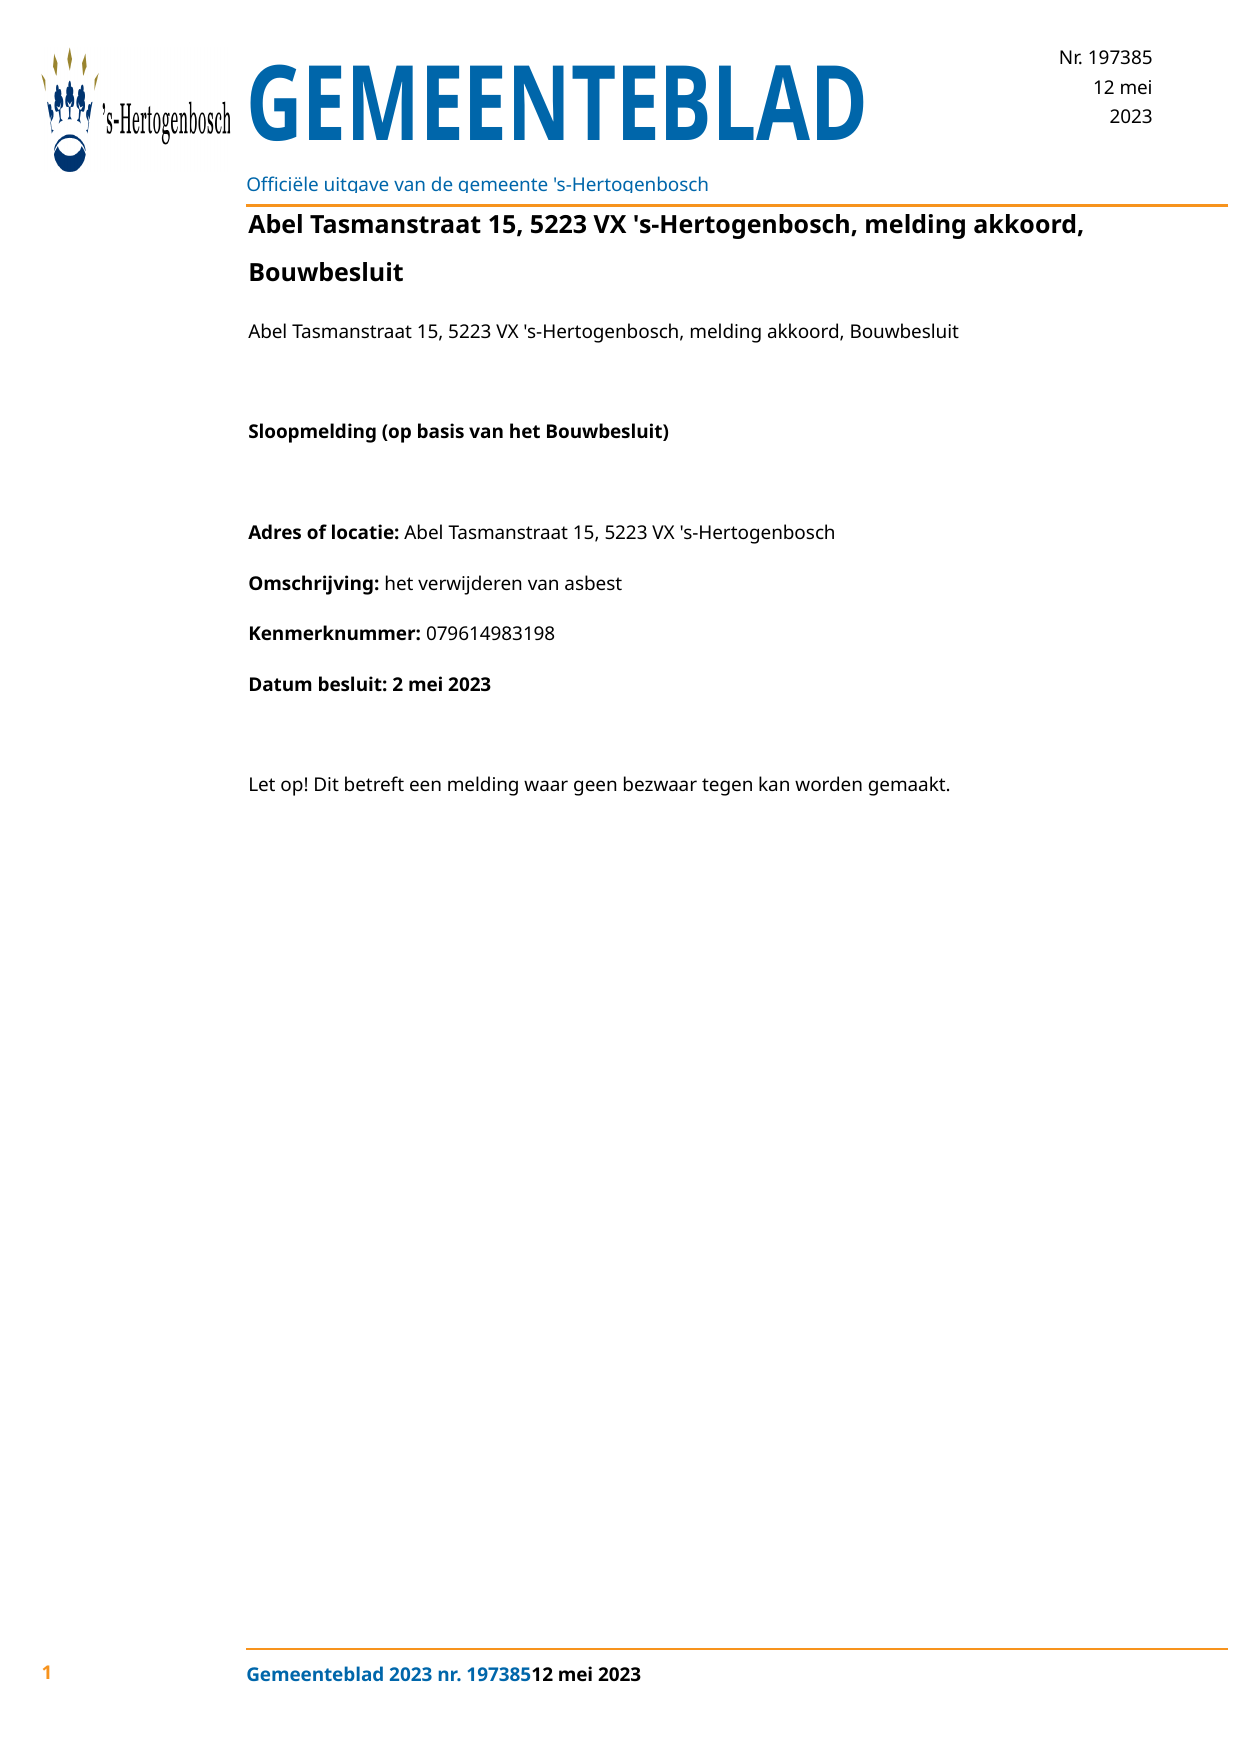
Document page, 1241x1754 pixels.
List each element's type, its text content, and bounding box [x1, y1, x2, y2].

text Abel Tasmanstraat 15, 5223 VX 's-Hertogenbosch, melding akkoord, Bouwbesluit [248, 207, 1152, 288]
picture [41, 47, 231, 172]
text Sloopmelding (op basis van het Bouwbesluit) [248, 419, 1152, 444]
text Datum besluit: 2 mei 2023 [248, 671, 1152, 697]
text Abel Tasmanstraat 15, 5223 VX 's-Hertogenbosch, melding akkoord, Bouwbesluit [248, 318, 1152, 344]
text Adres of locatie: Abel Tasmanstraat 15, 5223 VX 's-Hertogenbosch [248, 519, 1152, 545]
text Let op! Dit betreft een melding waar geen bezwaar tegen kan worden gemaakt. [248, 772, 1152, 797]
text Omschrijving: het verwijderen van asbest [248, 570, 1152, 596]
text Kenmerknummer: 079614983198 [248, 620, 1152, 646]
